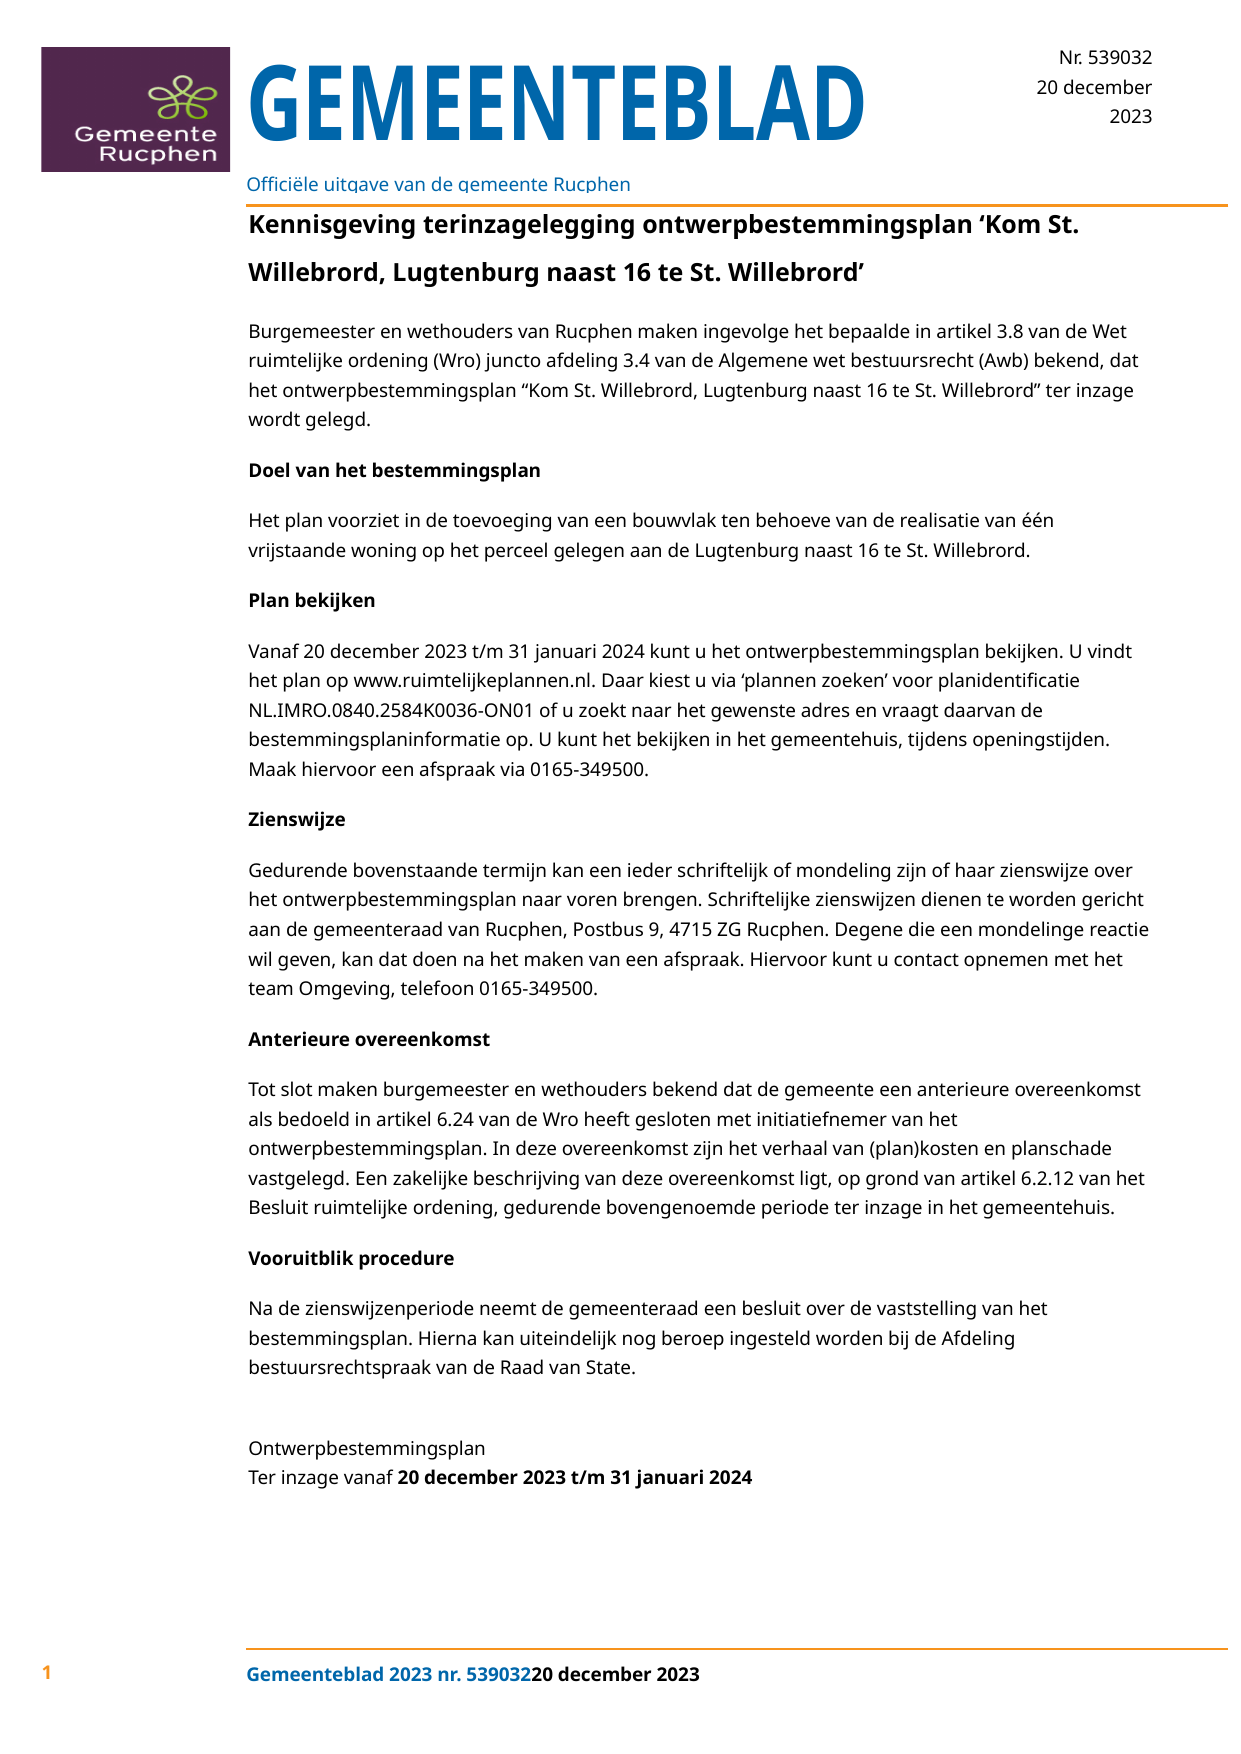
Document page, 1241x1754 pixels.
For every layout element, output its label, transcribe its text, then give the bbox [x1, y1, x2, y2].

text Vanaf 20 december 2023 t/m 31 januari 2024 kunt u het ontwerpbestemmingsplan bekijken. U vindt het plan op www.ruimtelijkeplannen.nl. Daar kiest u via ‘plannen zoeken’ voor planidentificatie NL.IMRO.0840.2584K0036-ON01 of u zoekt naar het gewenste adres en vraagt daarvan de bestemmingsplaninformatie op. U kunt het bekijken in het gemeentehuis, tijdens openingstijden. Maak hiervoor een afspraak via 0165-349500. [248, 638, 1152, 782]
text Burgemeester en wethouders van Rucphen maken ingevolge het bepaalde in artikel 3.8 van de Wet ruimtelijke ordening (Wro) juncto afdeling 3.4 van de Algemene wet bestuursrecht (Awb) bekend, dat het ontwerpbestemmingsplan “Kom St. Willebrord, Lugtenburg naast 16 te St. Willebrord” ter inzage wordt gelegd. [248, 318, 1152, 432]
picture [41, 47, 231, 172]
text Anterieure overeenkomst [248, 1026, 1152, 1052]
text Tot slot maken burgemeester en wethouders bekend dat de gemeente een anterieure overeenkomst als bedoeld in artikel 6.24 van de Wro heeft gesloten met initiatiefnemer van het ontwerpbestemmingsplan. In deze overeenkomst zijn het verhaal van (plan)kosten en planschade vastgelegd. Een zakelijke beschrijving van deze overeenkomst ligt, op grond van artikel 6.2.12 van het Besluit ruimtelijke ordening, gedurende bovengenoemde periode ter inzage in het gemeentehuis. [248, 1076, 1152, 1220]
text Na de zienswijzenperiode neemt de gemeenteraad een besluit over de vaststelling van het bestemmingsplan. Hierna kan uiteindelijk nog beroep ingesteld worden bij de Afdeling bestuursrechtspraak van de Raad van State. [248, 1295, 1152, 1380]
text Kennisgeving terinzagelegging ontwerpbestemmingsplan ‘Kom St. Willebrord, Lugtenburg naast 16 te St. Willebrord’ [248, 207, 1152, 288]
text Zienswijze [248, 807, 1152, 832]
text Het plan voorziet in de toevoeging van een bouwvlak ten behoeve van de realisatie van één vrijstaande woning op het perceel gelegen aan de Lugtenburg naast 16 te St. Willebrord. [248, 507, 1152, 563]
text Vooruitblik procedure [248, 1245, 1152, 1271]
text Plan bekijken [248, 587, 1152, 613]
text Doel van het bestemmingsplan [248, 457, 1152, 483]
text Gedurende bovenstaande termijn kan een ieder schriftelijk of mondeling zijn of haar zienswijze over het ontwerpbestemmingsplan naar voren brengen. Schriftelijke zienswijzen dienen te worden gericht aan de gemeenteraad van Rucphen, Postbus 9, 4715 ZG Rucphen. Degene die een mondelinge reactie wil geven, kan dat doen na het maken van een afspraak. Hiervoor kunt u contact opnemen met het team Omgeving, telefoon 0165-349500. [248, 857, 1152, 1001]
table_header Ontwerpbestemmingsplan Ter inzage vanaf 20 december 2023 t/m 31 januari 2024 [248, 1435, 1152, 1490]
